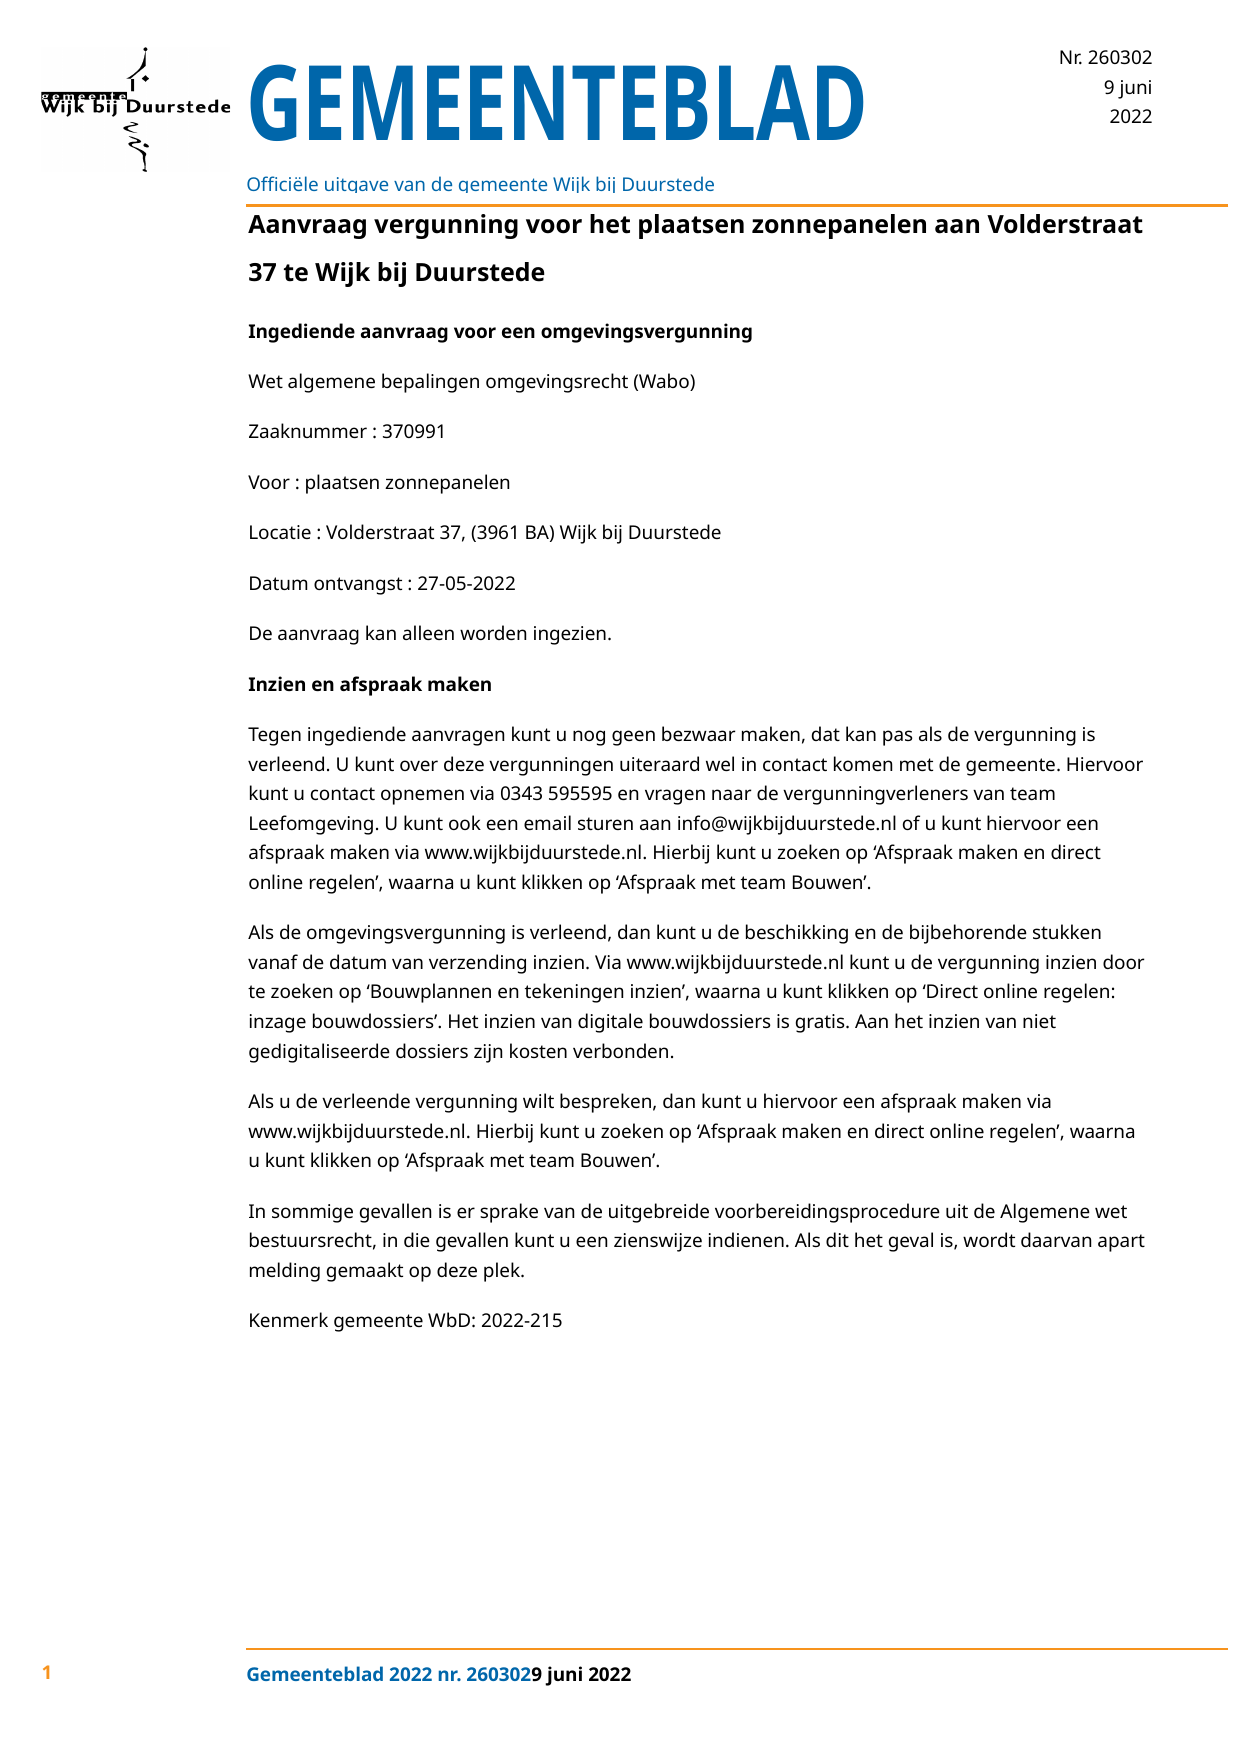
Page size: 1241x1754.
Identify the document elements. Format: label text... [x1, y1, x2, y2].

text Zaaknummer : 370991 [248, 419, 1152, 444]
text Inzien en afspraak maken [248, 671, 1152, 697]
text Voor : plaatsen zonnepanelen [248, 469, 1152, 495]
text Ingediende aanvraag voor een omgevingsvergunning [248, 318, 1152, 344]
text Aanvraag vergunning voor het plaatsen zonnepanelen aan Volderstraat 37 te Wijk bij Duurstede [248, 207, 1152, 288]
picture [41, 47, 231, 172]
text Locatie : Volderstraat 37, (3961 BA) Wijk bij Duurstede [248, 519, 1152, 545]
text De aanvraag kan alleen worden ingezien. [248, 620, 1152, 646]
text Tegen ingediende aanvragen kunt u nog geen bezwaar maken, dat kan pas als de vergunning is verleend. U kunt over deze vergunningen uiteraard wel in contact komen met de gemeente. Hiervoor kunt u contact opnemen via 0343 595595 en vragen naar de vergunningverleners van team Leefomgeving. U kunt ook een email sturen aan info@wijkbijduurstede.nl of u kunt hiervoor een afspraak maken via www.wijkbijduurstede.nl. Hierbij kunt u zoeken op ‘Afspraak maken en direct online regelen’, waarna u kunt klikken op ‘Afspraak met team Bouwen’. [248, 721, 1152, 895]
text Datum ontvangst : 27-05-2022 [248, 570, 1152, 596]
text Als u de verleende vergunning wilt bespreken, dan kunt u hiervoor een afspraak maken via www.wijkbijduurstede.nl. Hierbij kunt u zoeken op ‘Afspraak maken en direct online regelen’, waarna u kunt klikken op ‘Afspraak met team Bouwen’. [248, 1088, 1152, 1173]
text In sommige gevallen is er sprake van de uitgebreide voorbereidingsprocedure uit de Algemene wet bestuursrecht, in die gevallen kunt u een zienswijze indienen. Als dit het geval is, wordt daarvan apart melding gemaakt op deze plek. [248, 1198, 1152, 1283]
text Kenmerk gemeente WbD: 2022-215 [248, 1307, 1152, 1333]
text Als de omgevingsvergunning is verleend, dan kunt u de beschikking en de bijbehorende stukken vanaf de datum van verzending inzien. Via www.wijkbijduurstede.nl kunt u de vergunning inzien door te zoeken op ‘Bouwplannen en tekeningen inzien’, waarna u kunt klikken op ‘Direct online regelen: inzage bouwdossiers’. Het inzien van digitale bouwdossiers is gratis. Aan het inzien van niet gedigitaliseerde dossiers zijn kosten verbonden. [248, 919, 1152, 1064]
text Wet algemene bepalingen omgevingsrecht (Wabo) [248, 368, 1152, 394]
